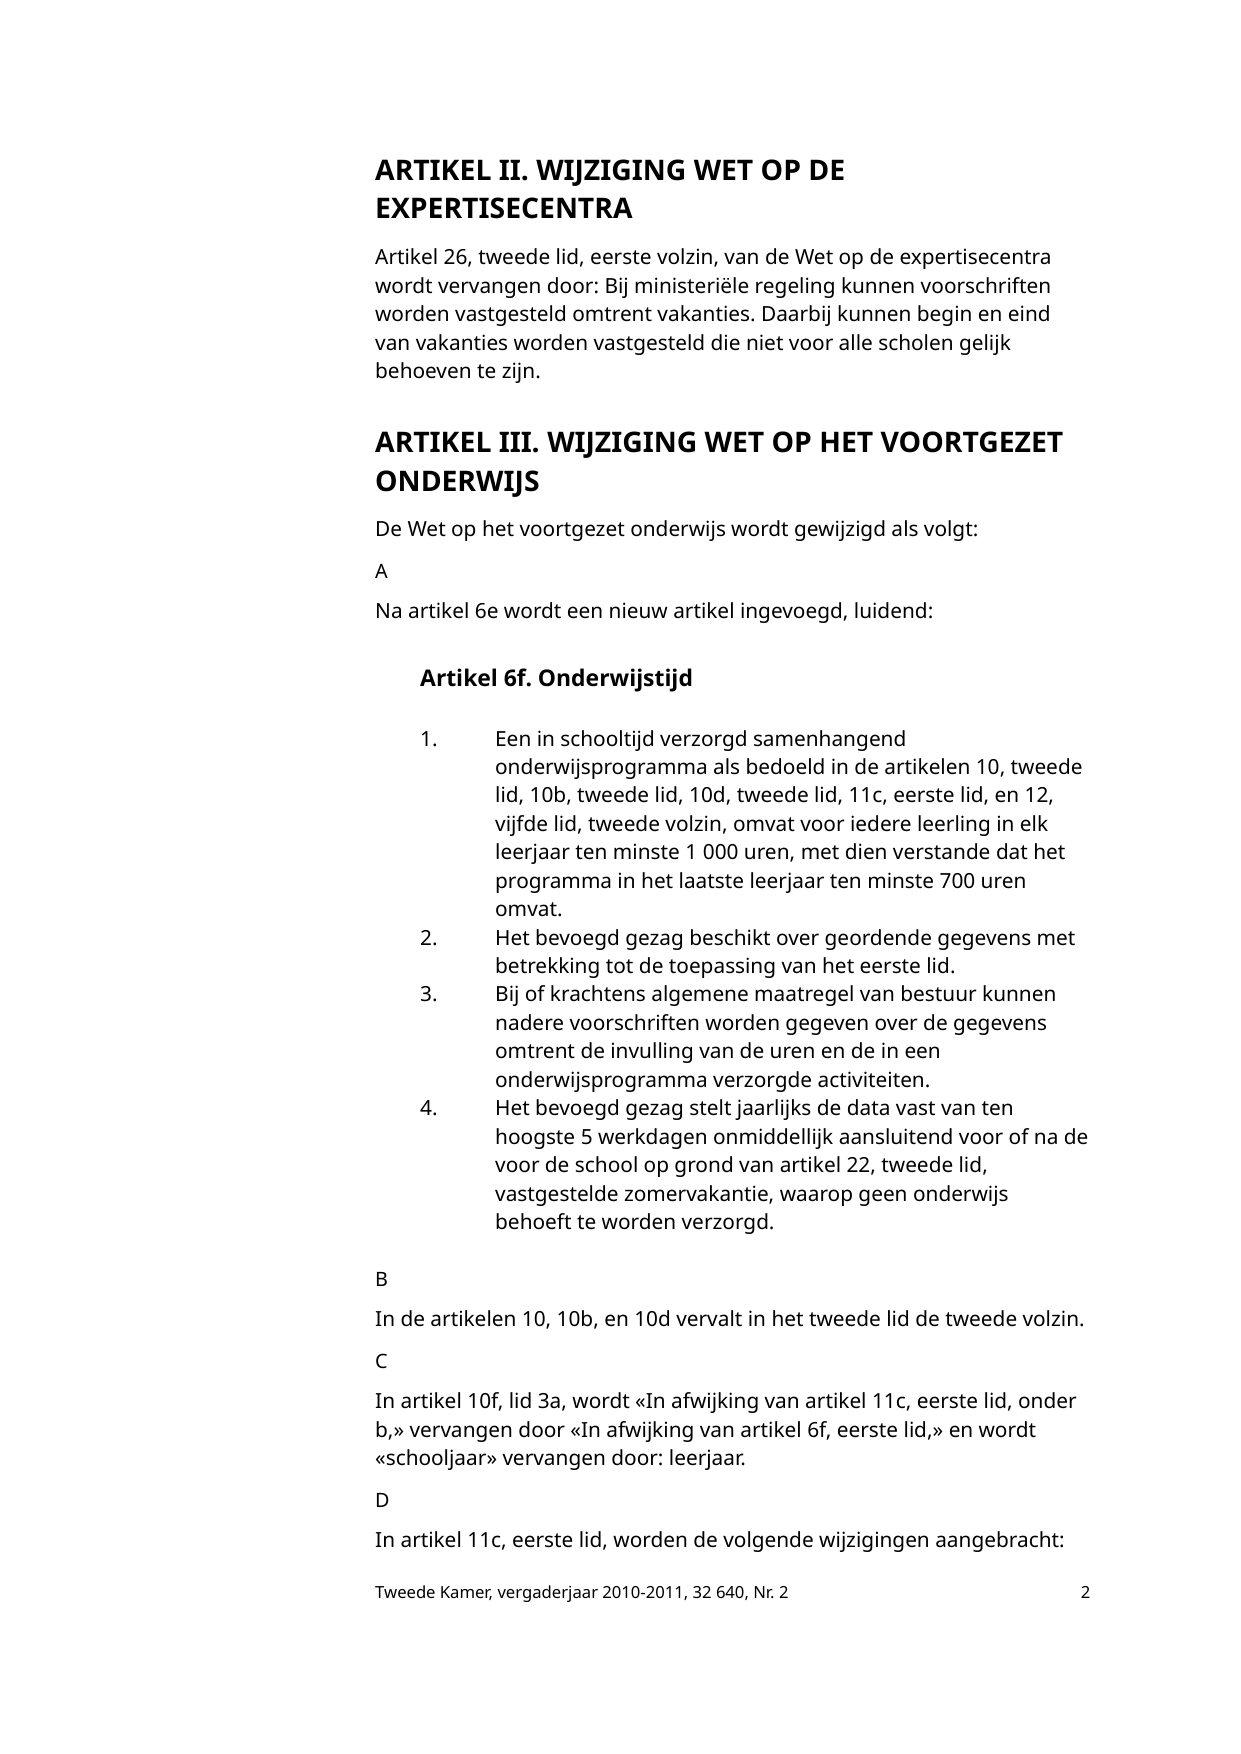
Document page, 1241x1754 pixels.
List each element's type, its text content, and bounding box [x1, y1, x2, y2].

list Het bevoegd gezag beschikt over geordende gegevens met betrekking tot de toepassing van het eerste lid. [420, 923, 1090, 979]
list Bij of krachtens algemene maatregel van bestuur kunnen nadere voorschriften worden gegeven over de gegevens omtrent de invulling van de uren en de in een onderwijsprogramma verzorgde activiteiten. [420, 979, 1090, 1093]
text Artikel 26, tweede lid, eerste volzin, van de Wet op de expertisecentra wordt vervangen door: Bij ministeriële regeling kunnen voorschriften worden vastgesteld omtrent vakanties. Daarbij kunnen begin en eind van vakanties worden vastgesteld die niet voor alle scholen gelijk behoeven te zijn. [375, 242, 1090, 384]
list Het bevoegd gezag stelt jaarlijks de data vast van ten hoogste 5 werkdagen onmiddellijk aansluitend voor of na de voor de school op grond van artikel 22, tweede lid, vastgestelde zomervakantie, waarop geen onderwijs behoeft te worden verzorgd. [420, 1093, 1090, 1236]
text B [375, 1266, 1090, 1292]
text Na artikel 6e wordt een nieuw artikel ingevoegd, luidend: [375, 596, 1090, 625]
subtitle Artikel 6f. Onderwijstijd [420, 662, 1090, 694]
subtitle ARTIKEL III. WIJZIGING WET OP HET VOORTGEZET ONDERWIJS [375, 422, 1090, 499]
text De Wet op het voortgezet onderwijs wordt gewijzigd als volgt: [375, 514, 1090, 543]
text In de artikelen 10, 10b, en 10d vervalt in het tweede lid de tweede volzin. [375, 1304, 1090, 1333]
text In artikel 10f, lid 3a, wordt «In afwijking van artikel 11c, eerste lid, onder b,» vervangen door «In afwijking van artikel 6f, eerste lid,» en wordt «schooljaar» vervangen door: leerjaar. [375, 1386, 1090, 1472]
subtitle ARTIKEL II. WIJZIGING WET OP DE EXPERTISECENTRA [375, 150, 1090, 227]
text A [375, 558, 1090, 585]
list Een in schooltijd verzorgd samenhangend onderwijsprogramma als bedoeld in de artikelen 10, tweede lid, 10b, tweede lid, 10d, tweede lid, 11c, eerste lid, en 12, vijfde lid, tweede volzin, omvat voor iedere leerling in elk leerjaar ten minste 1 000 uren, met dien verstande dat het programma in het laatste leerjaar ten minste 700 uren omvat. [420, 724, 1090, 923]
text In artikel 11c, eerste lid, worden de volgende wijzigingen aangebracht: [375, 1526, 1090, 1554]
text C [375, 1348, 1090, 1375]
text D [375, 1487, 1090, 1514]
